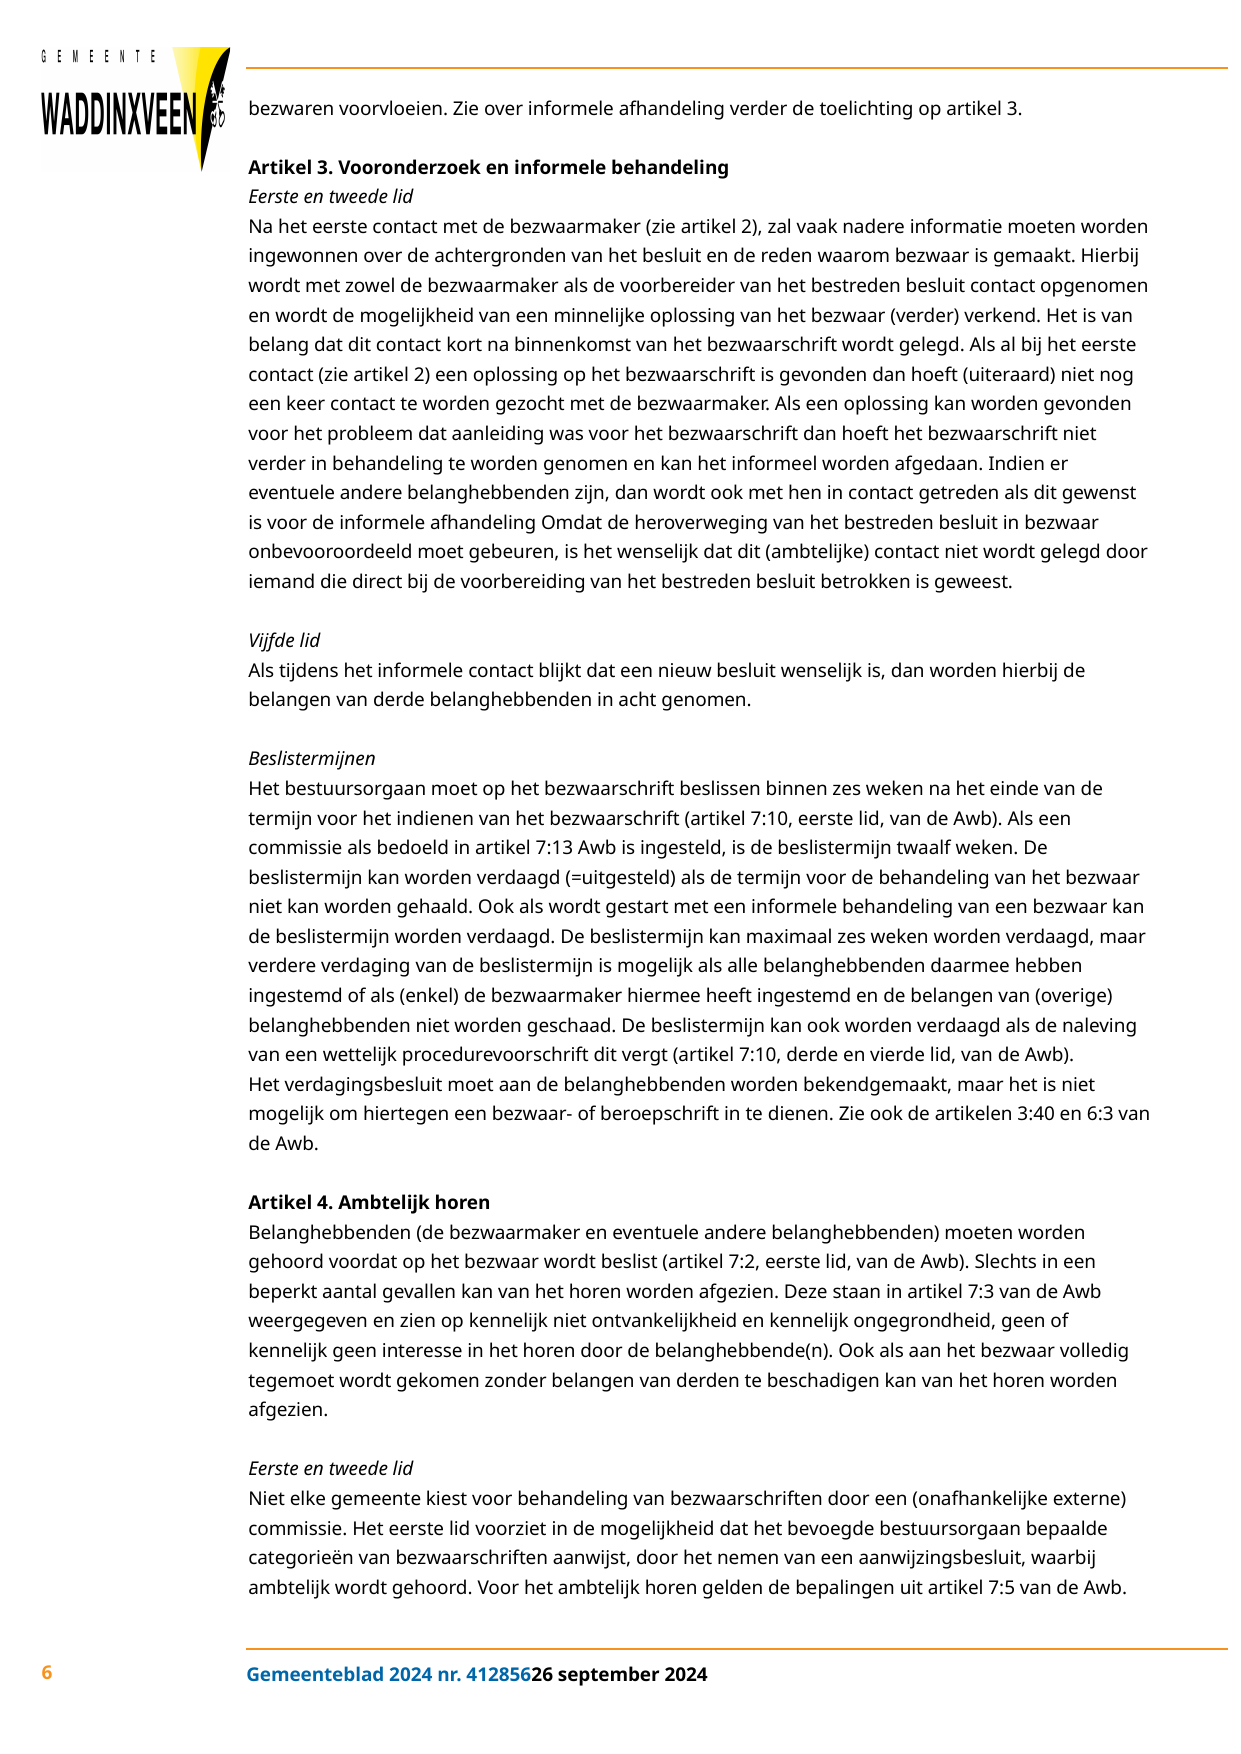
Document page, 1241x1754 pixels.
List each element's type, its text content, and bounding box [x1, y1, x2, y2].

text Als tijdens het informele contact blijkt dat een nieuw besluit wenselijk is, dan worden hierbij de belangen van derde belanghebbenden in acht genomen. [248, 657, 1152, 712]
text Eerste en tweede lid [248, 183, 1152, 209]
text Artikel 3. Vooronderzoek en informele behandeling [248, 154, 1152, 180]
text Het bestuursorgaan moet op het bezwaarschrift beslissen binnen zes weken na het einde van de termijn voor het indienen van het bezwaarschrift (artikel 7:10, eerste lid, van de Awb). Als een commissie als bedoeld in artikel 7:13 Awb is ingesteld, is de beslistermijn twaalf weken. De beslistermijn kan worden verdaagd (=uitgesteld) als de termijn voor de behandeling van het bezwaar niet kan worden gehaald. Ook als wordt gestart met een informele behandeling van een bezwaar kan de beslistermijn worden verdaagd. De beslistermijn kan maximaal zes weken worden verdaagd, maar verdere verdaging van de beslistermijn is mogelijk als alle belanghebbenden daarmee hebben ingestemd of als (enkel) de bezwaarmaker hiermee heeft ingestemd en de belangen van (overige) belanghebbenden niet worden geschaad. De beslistermijn kan ook worden verdaagd als de naleving van een wettelijk procedurevoorschrift dit vergt (artikel 7:10, derde en vierde lid, van de Awb). [248, 775, 1152, 1067]
text Na het eerste contact met de bezwaarmaker (zie artikel 2), zal vaak nadere informatie moeten worden ingewonnen over de achtergronden van het besluit en de reden waarom bezwaar is gemaakt. Hierbij wordt met zowel de bezwaarmaker als de voorbereider van het bestreden besluit contact opgenomen en wordt de mogelijkheid van een minnelijke oplossing van het bezwaar (verder) verkend. Het is van belang dat dit contact kort na binnenkomst van het bezwaarschrift wordt gelegd. Als al bij het eerste contact (zie artikel 2) een oplossing op het bezwaarschrift is gevonden dan hoeft (uiteraard) niet nog een keer contact te worden gezocht met de bezwaarmaker. Als een oplossing kan worden gevonden voor het probleem dat aanleiding was voor het bezwaarschrift dan hoeft het bezwaarschrift niet verder in behandeling te worden genomen en kan het informeel worden afgedaan. Indien er eventuele andere belanghebbenden zijn, dan wordt ook met hen in contact getreden als dit gewenst is voor de informele afhandeling Omdat de heroverweging van het bestreden besluit in bezwaar onbevooroordeeld moet gebeuren, is het wenselijk dat dit (ambtelijke) contact niet wordt gelegd door iemand die direct bij de voorbereiding van het bestreden besluit betrokken is geweest. [248, 213, 1152, 594]
text Belanghebbenden (de bezwaarmaker en eventuele andere belanghebbenden) moeten worden gehoord voordat op het bezwaar wordt beslist (artikel 7:2, eerste lid, van de Awb). Slechts in een beperkt aantal gevallen kan van het horen worden afgezien. Deze staan in artikel 7:3 van de Awb weergegeven en zien op kennelijk niet ontvankelijkheid en kennelijk ongegrondheid, geen of kennelijk geen interesse in het horen door de belanghebbende(n). Ook als aan het bezwaar volledig tegemoet wordt gekomen zonder belangen van derden te beschadigen kan van het horen worden afgezien. [248, 1219, 1152, 1422]
text Artikel 4. Ambtelijk horen [248, 1189, 1152, 1215]
text Het verdagingsbesluit moet aan de belanghebbenden worden bekendgemaakt, maar het is niet mogelijk om hiertegen een bezwaar- of beroepschrift in te dienen. Zie ook de artikelen 3:40 en 6:3 van de Awb. [248, 1071, 1152, 1156]
text Vijfde lid [248, 627, 1152, 653]
picture [41, 47, 231, 172]
text bezwaren voorvloeien. Zie over informele afhandeling verder de toelichting op artikel 3. [248, 95, 1152, 121]
text Niet elke gemeente kiest voor behandeling van bezwaarschriften door een (onafhankelijke externe) commissie. Het eerste lid voorziet in de mogelijkheid dat het bevoegde bestuursorgaan bepaalde categorieën van bezwaarschriften aanwijst, door het nemen van een aanwijzingsbesluit, waarbij ambtelijk wordt gehoord. Voor het ambtelijk horen gelden de bepalingen uit artikel 7:5 van de Awb. [248, 1485, 1152, 1600]
text Eerste en tweede lid [248, 1456, 1152, 1481]
text Beslistermijnen [248, 746, 1152, 771]
